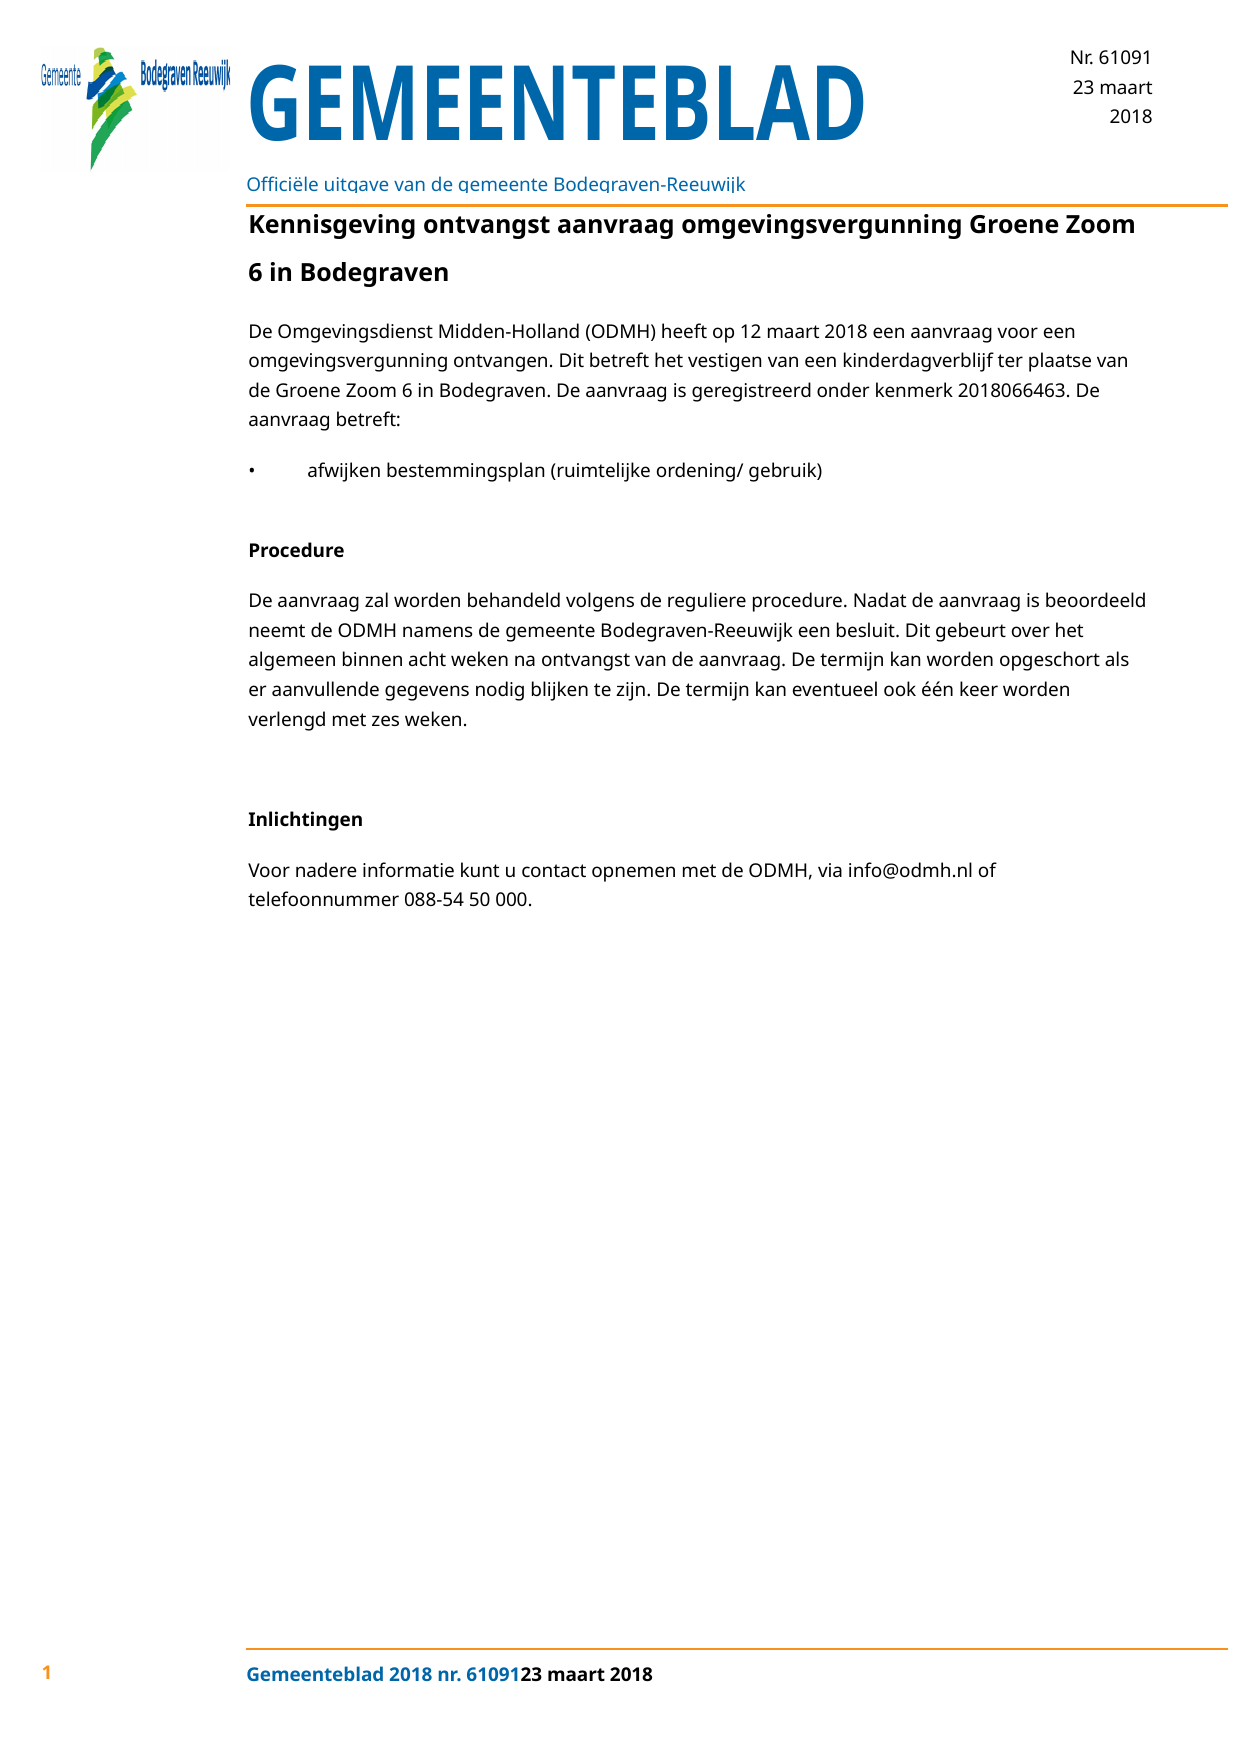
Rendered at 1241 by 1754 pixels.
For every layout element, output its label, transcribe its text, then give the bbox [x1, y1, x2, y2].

list afwijken bestemmingsplan (ruimtelijke ordening/ gebruik) [248, 457, 1152, 483]
text Inlichtingen [248, 807, 1152, 832]
text De aanvraag zal worden behandeld volgens de reguliere procedure. Nadat de aanvraag is beoordeeld neemt de ODMH namens de gemeente Bodegraven-Reeuwijk een besluit. Dit gebeurt over het algemeen binnen acht weken na ontvangst van de aanvraag. De termijn kan worden opgeschort als er aanvullende gegevens nodig blijken te zijn. De termijn kan eventueel ook één keer worden verlengd met zes weken. [248, 587, 1152, 732]
text De Omgevingsdienst Midden-Holland (ODMH) heeft op 12 maart 2018 een aanvraag voor een omgevingsvergunning ontvangen. Dit betreft het vestigen van een kinderdagverblijf ter plaatse van de Groene Zoom 6 in Bodegraven. De aanvraag is geregistreerd onder kenmerk 2018066463. De aanvraag betreft: [248, 318, 1152, 432]
text Kennisgeving ontvangst aanvraag omgevingsvergunning Groene Zoom 6 in Bodegraven [248, 207, 1152, 288]
text Voor nadere informatie kunt u contact opnemen met de ODMH, via info@odmh.nl of telefoonnummer 088-54 50 000. [248, 857, 1152, 912]
picture [41, 47, 231, 172]
text Procedure [248, 537, 1152, 563]
